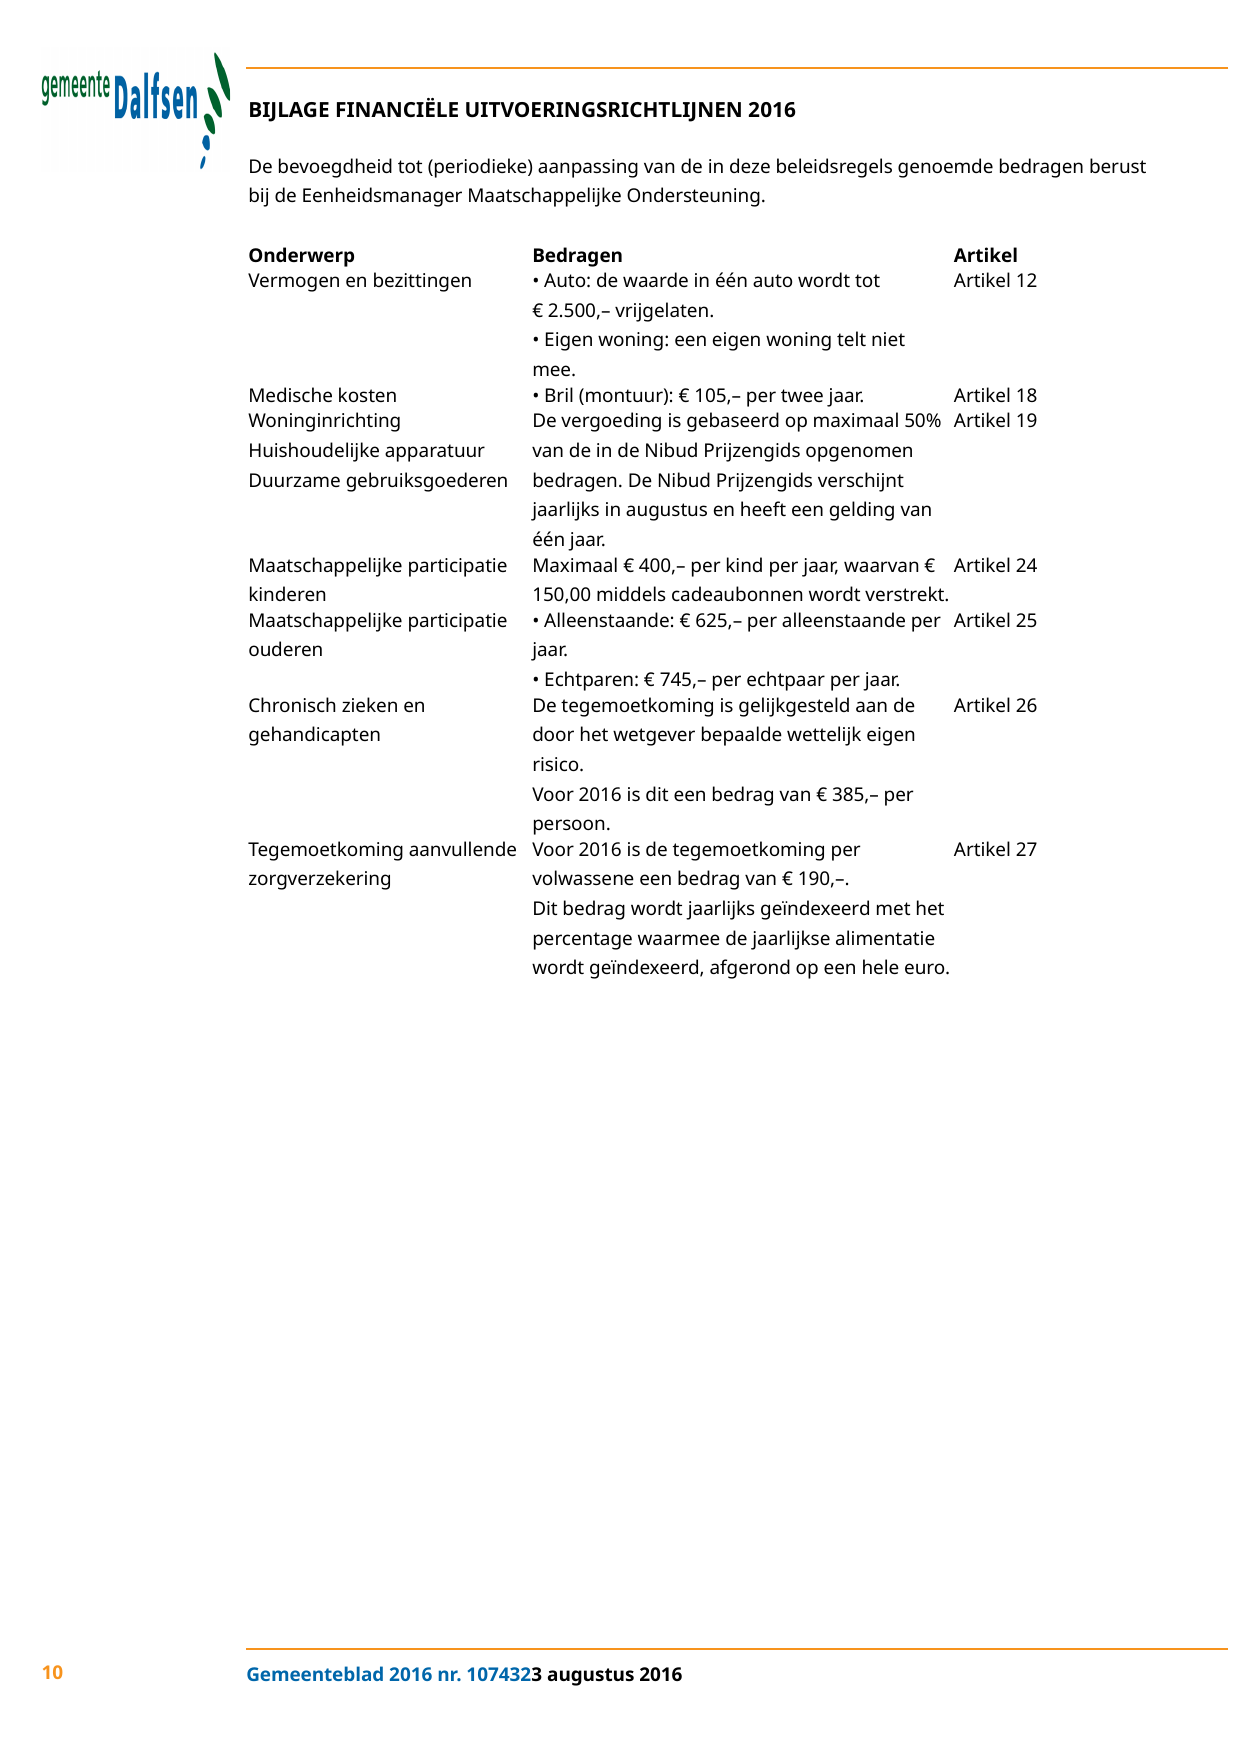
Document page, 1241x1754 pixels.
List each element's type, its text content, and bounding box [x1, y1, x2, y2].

table_cell Artikel 18 [954, 382, 1152, 408]
table_cell • Bril (montuur): € 105,– per twee jaar. [532, 382, 954, 408]
table_cell Artikel 19 [954, 408, 1152, 552]
table_cell Artikel 12 [954, 268, 1152, 382]
picture [41, 47, 231, 172]
table_cell Medische kosten [248, 382, 532, 408]
text De bevoegdheid tot (periodieke) aanpassing van de in deze beleidsregels genoemde bedragen berust bij de Eenheidsmanager Maatschappelijke Ondersteuning. [248, 153, 1152, 208]
table_cell Artikel 24 [954, 552, 1152, 607]
table_cell Maximaal € 400,– per kind per jaar, waarvan € 150,00 middels cadeaubonnen wordt verstrekt. [532, 552, 954, 607]
table_cell De tegemoetkoming is gelijkgesteld aan de door het wetgever bepaalde wettelijk eigen risico. Voor 2016 is dit een bedrag van € 385,– per persoon. [532, 692, 954, 836]
table_cell Tegemoetkoming aanvullende zorgverzekering [248, 836, 532, 980]
table_cell Maatschappelijke participatie ouderen [248, 607, 532, 692]
table_header Onderwerp [248, 242, 532, 267]
table_cell Voor 2016 is de tegemoetkoming per volwassene een bedrag van € 190,–. Dit bedrag wordt jaarlijks geïndexeerd met het percentage waarmee de jaarlijkse alimentatie wordt geïndexeerd, afgerond op een hele euro. [532, 836, 954, 980]
table_cell Artikel 27 [954, 836, 1152, 980]
table_cell Woninginrichting Huishoudelijke apparatuur Duurzame gebruiksgoederen [248, 408, 532, 552]
table_cell Artikel 25 [954, 607, 1152, 692]
table_cell Chronisch zieken en gehandicapten [248, 692, 532, 836]
text BIJLAGE FINANCIËLE UITVOERINGSRICHTLIJNEN 2016 [248, 95, 1152, 123]
table_cell De vergoeding is gebaseerd op maximaal 50% van de in de Nibud Prijzengids opgenomen bedragen. De Nibud Prijzengids verschijnt jaarlijks in augustus en heeft een gelding van één jaar. [532, 408, 954, 552]
table_header Artikel [954, 242, 1152, 267]
table_cell Artikel 26 [954, 692, 1152, 836]
table_header Bedragen [532, 242, 954, 267]
table_cell • Auto: de waarde in één auto wordt tot € 2.500,– vrijgelaten. • Eigen woning: een eigen woning telt niet mee. [532, 268, 954, 382]
table_cell Vermogen en bezittingen [248, 268, 532, 382]
table_cell Maatschappelijke participatie kinderen [248, 552, 532, 607]
table_cell • Alleenstaande: € 625,– per alleenstaande per jaar. • Echtparen: € 745,– per echtpaar per jaar. [532, 607, 954, 692]
